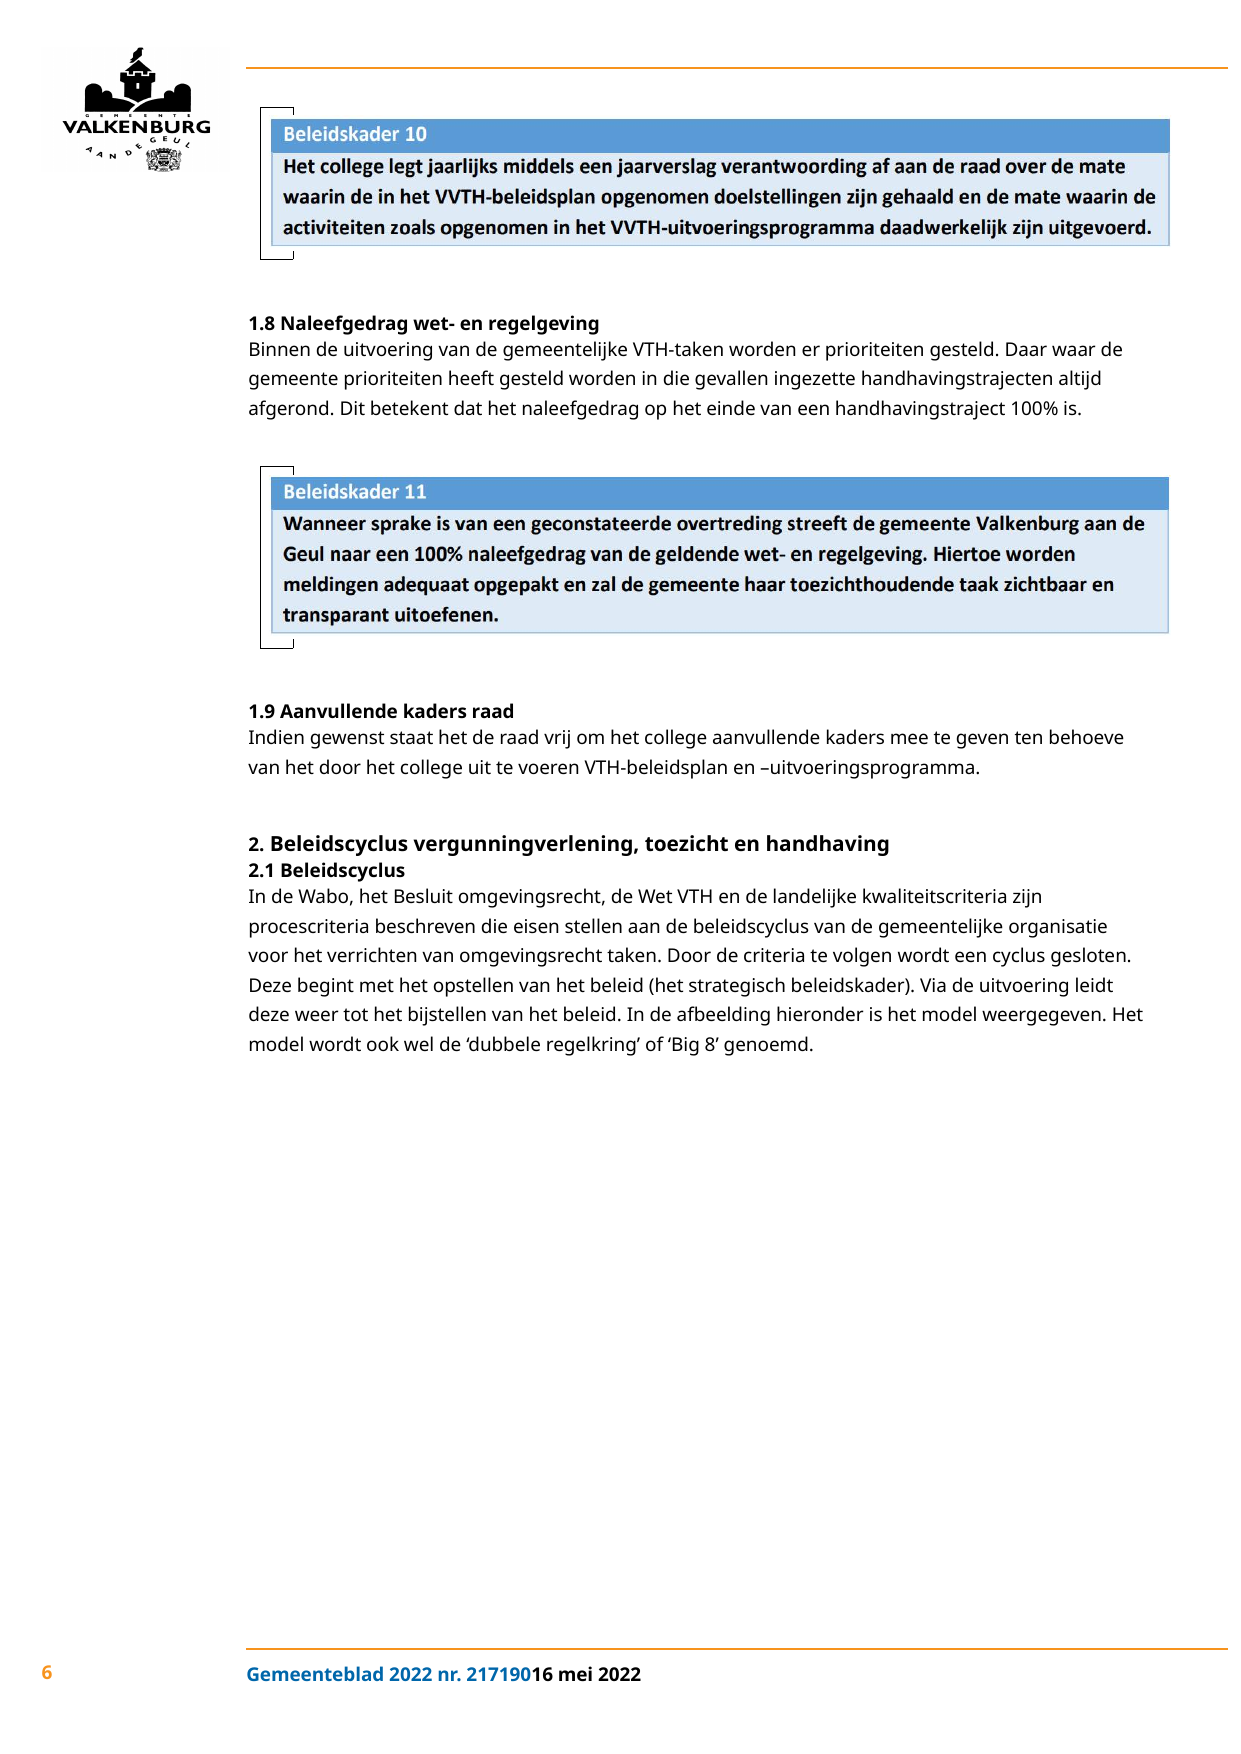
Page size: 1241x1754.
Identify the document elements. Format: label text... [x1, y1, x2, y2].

text 1.9 Aanvullende kaders raad [248, 699, 1152, 724]
picture [268, 115, 1173, 251]
text 2. Beleidscyclus vergunningverlening, toezicht en handhaving [248, 829, 1152, 858]
text In de Wabo, het Besluit omgevingsrecht, de Wet VTH en de landelijke kwaliteitscriteria zijn procescriteria beschreven die eisen stellen aan de beleidscyclus van de gemeentelijke organisatie voor het verrichten van omgevingsrecht taken. Door de criteria te volgen wordt een cyclus gesloten. Deze begint met het opstellen van het beleid (het strategisch beleidskader). Via de uitvoering leidt deze weer tot het bijstellen van het beleid. In de afbeelding hieronder is het model weergegeven. Het model wordt ook wel de ‘dubbele regelkring’ of ‘Big 8’ genoemd. [248, 883, 1152, 1057]
text 2.1 Beleidscyclus [248, 858, 1152, 883]
text Binnen de uitvoering van de gemeentelijke VTH-taken worden er prioriteiten gesteld. Daar waar de gemeente prioriteiten heeft gesteld worden in die gevallen ingezette handhavingstrajecten altijd afgerond. Dit betekent dat het naleefgedrag op het einde van een handhavingstraject 100% is. [248, 336, 1152, 421]
text 1.8 Naleefgedrag wet- en regelgeving [248, 310, 1152, 336]
text Indien gewenst staat het de raad vrij om het college aanvullende kaders mee te geven ten behoeve van het door het college uit te voeren VTH-beleidsplan en –uitvoeringsprogramma. [248, 724, 1152, 780]
picture [41, 47, 231, 172]
picture [268, 475, 1173, 639]
